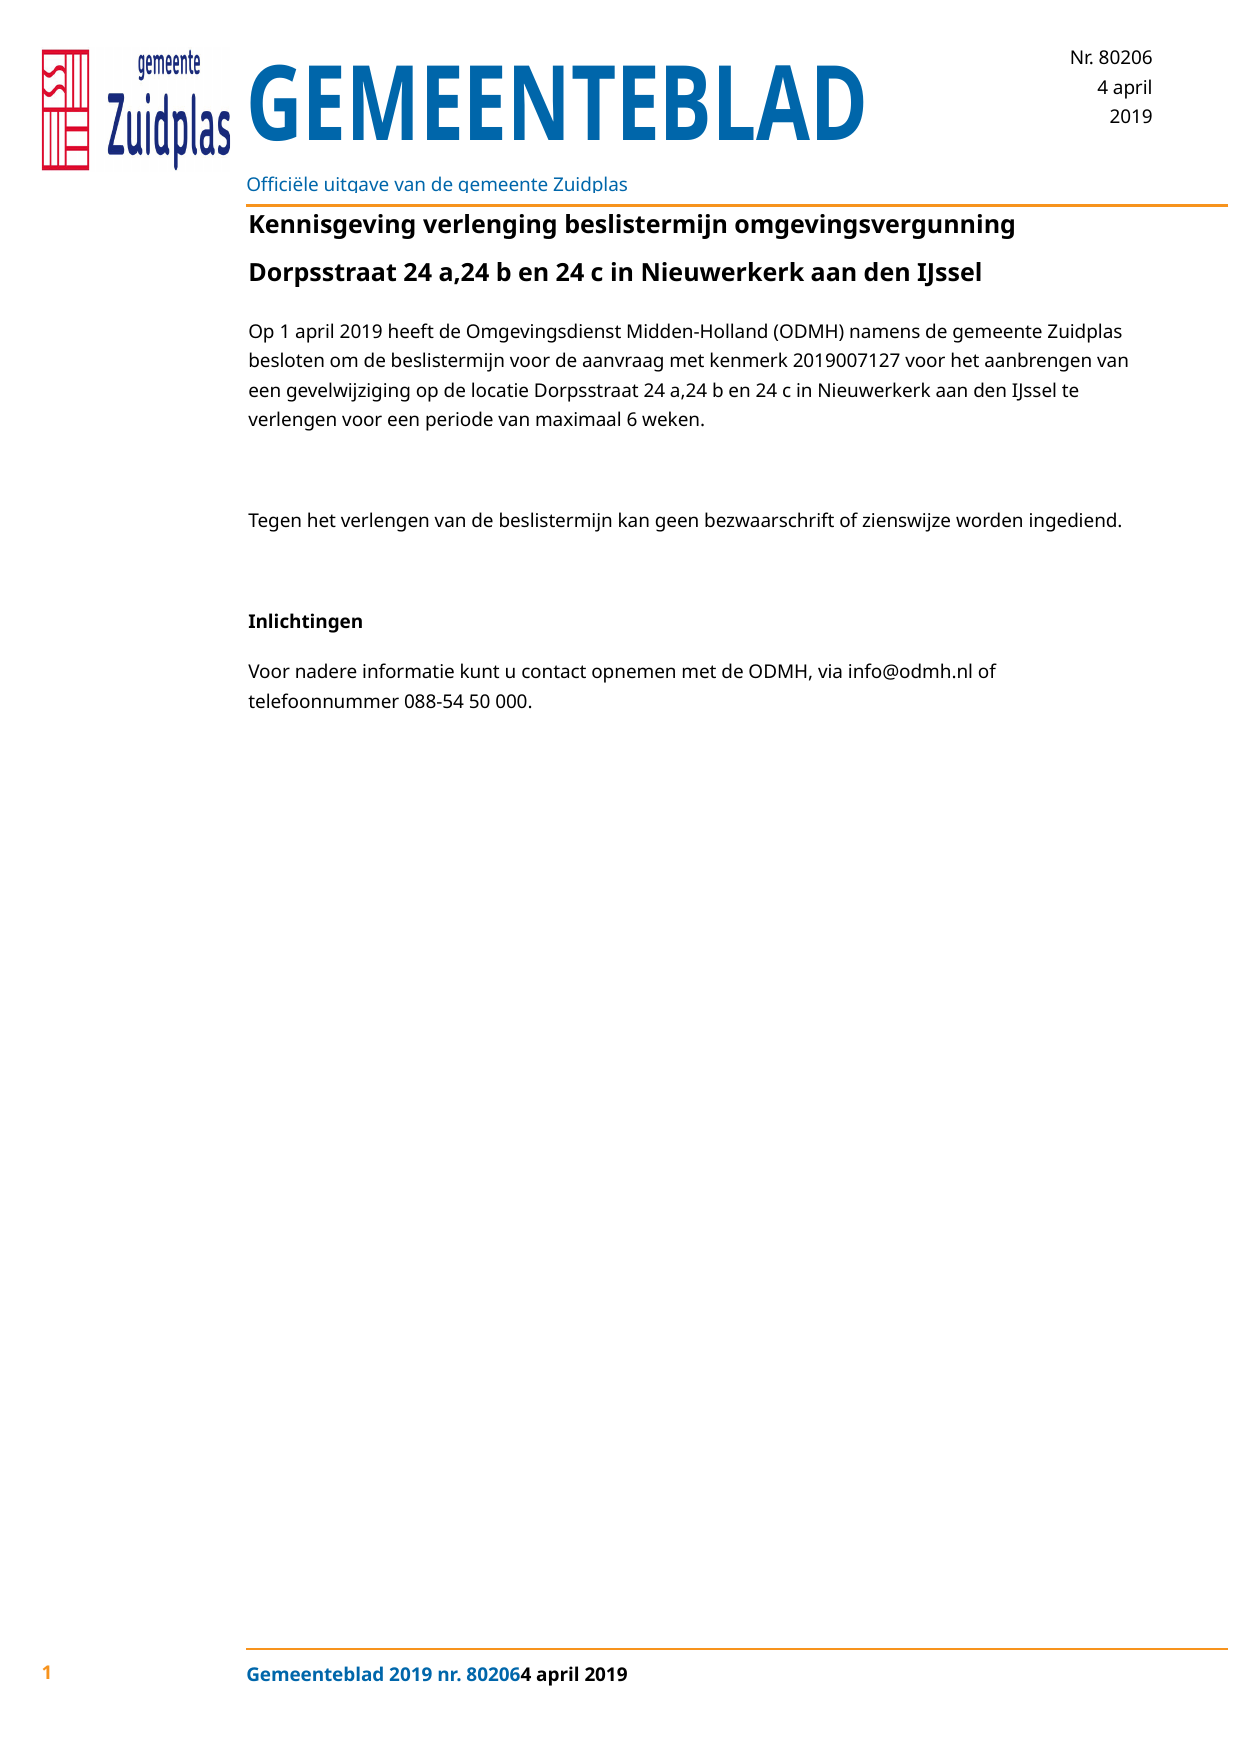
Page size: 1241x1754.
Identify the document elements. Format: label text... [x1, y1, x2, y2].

text Kennisgeving verlenging beslistermijn omgevingsvergunning Dorpsstraat 24 a,24 b en 24 c in Nieuwerkerk aan den IJssel [248, 207, 1152, 288]
text Tegen het verlengen van de beslistermijn kan geen bezwaarschrift of zienswijze worden ingediend. [248, 507, 1152, 533]
picture [41, 47, 231, 172]
text Op 1 april 2019 heeft de Omgevingsdienst Midden-Holland (ODMH) namens de gemeente Zuidplas besloten om de beslistermijn voor de aanvraag met kenmerk 2019007127 voor het aanbrengen van een gevelwijziging op de locatie Dorpsstraat 24 a,24 b en 24 c in Nieuwerkerk aan den IJssel te verlengen voor een periode van maximaal 6 weken. [248, 318, 1152, 432]
text Inlichtingen [248, 608, 1152, 634]
text Voor nadere informatie kunt u contact opnemen met de ODMH, via info@odmh.nl of telefoonnummer 088-54 50 000. [248, 659, 1152, 714]
